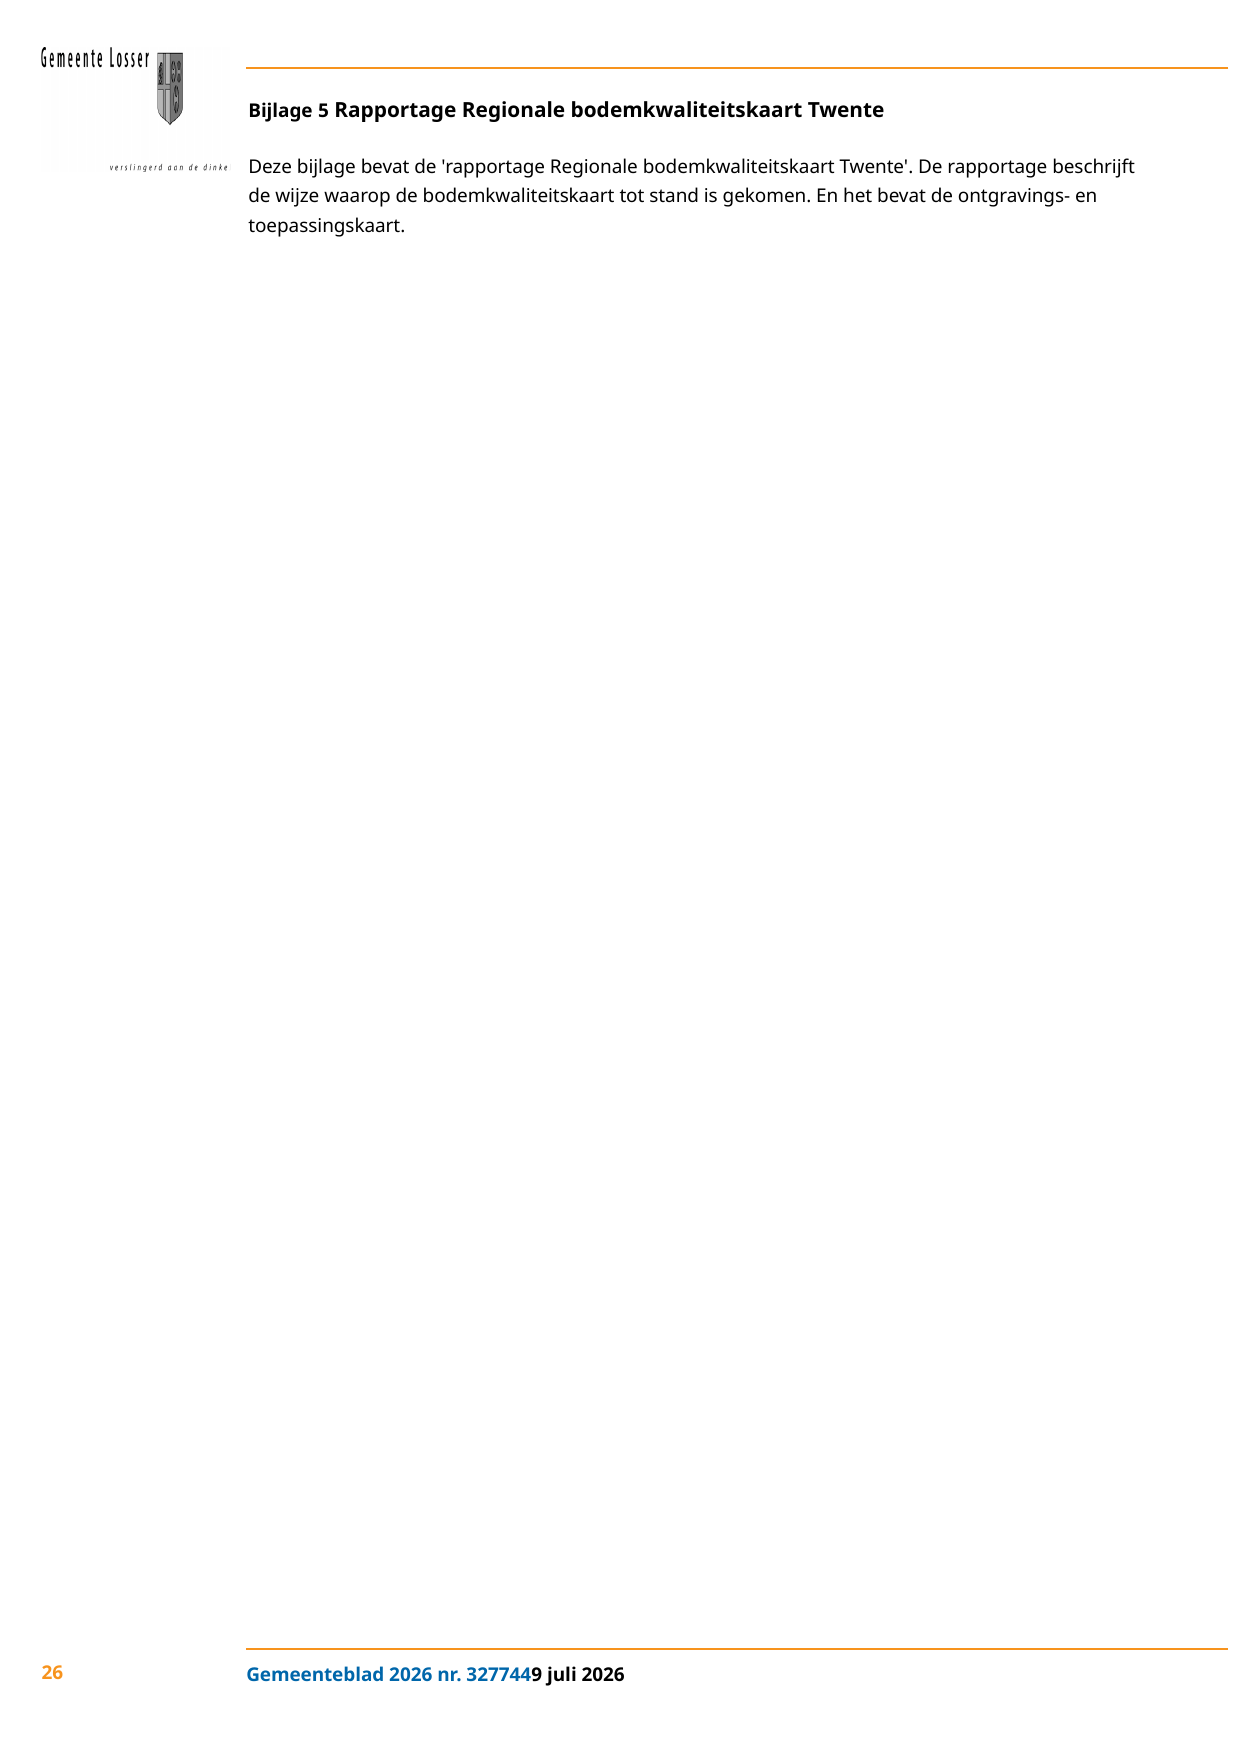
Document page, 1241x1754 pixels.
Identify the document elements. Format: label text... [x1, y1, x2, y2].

text Deze bijlage bevat de 'rapportage Regionale bodemkwaliteitskaart Twente'. De rapportage beschrijft de wijze waarop de bodemkwaliteitskaart tot stand is gekomen. En het bevat de ontgravings- en toepassingskaart. [248, 153, 1152, 238]
picture [41, 47, 231, 172]
text Bijlage 5 Rapportage Regionale bodemkwaliteitskaart Twente [248, 95, 1152, 123]
